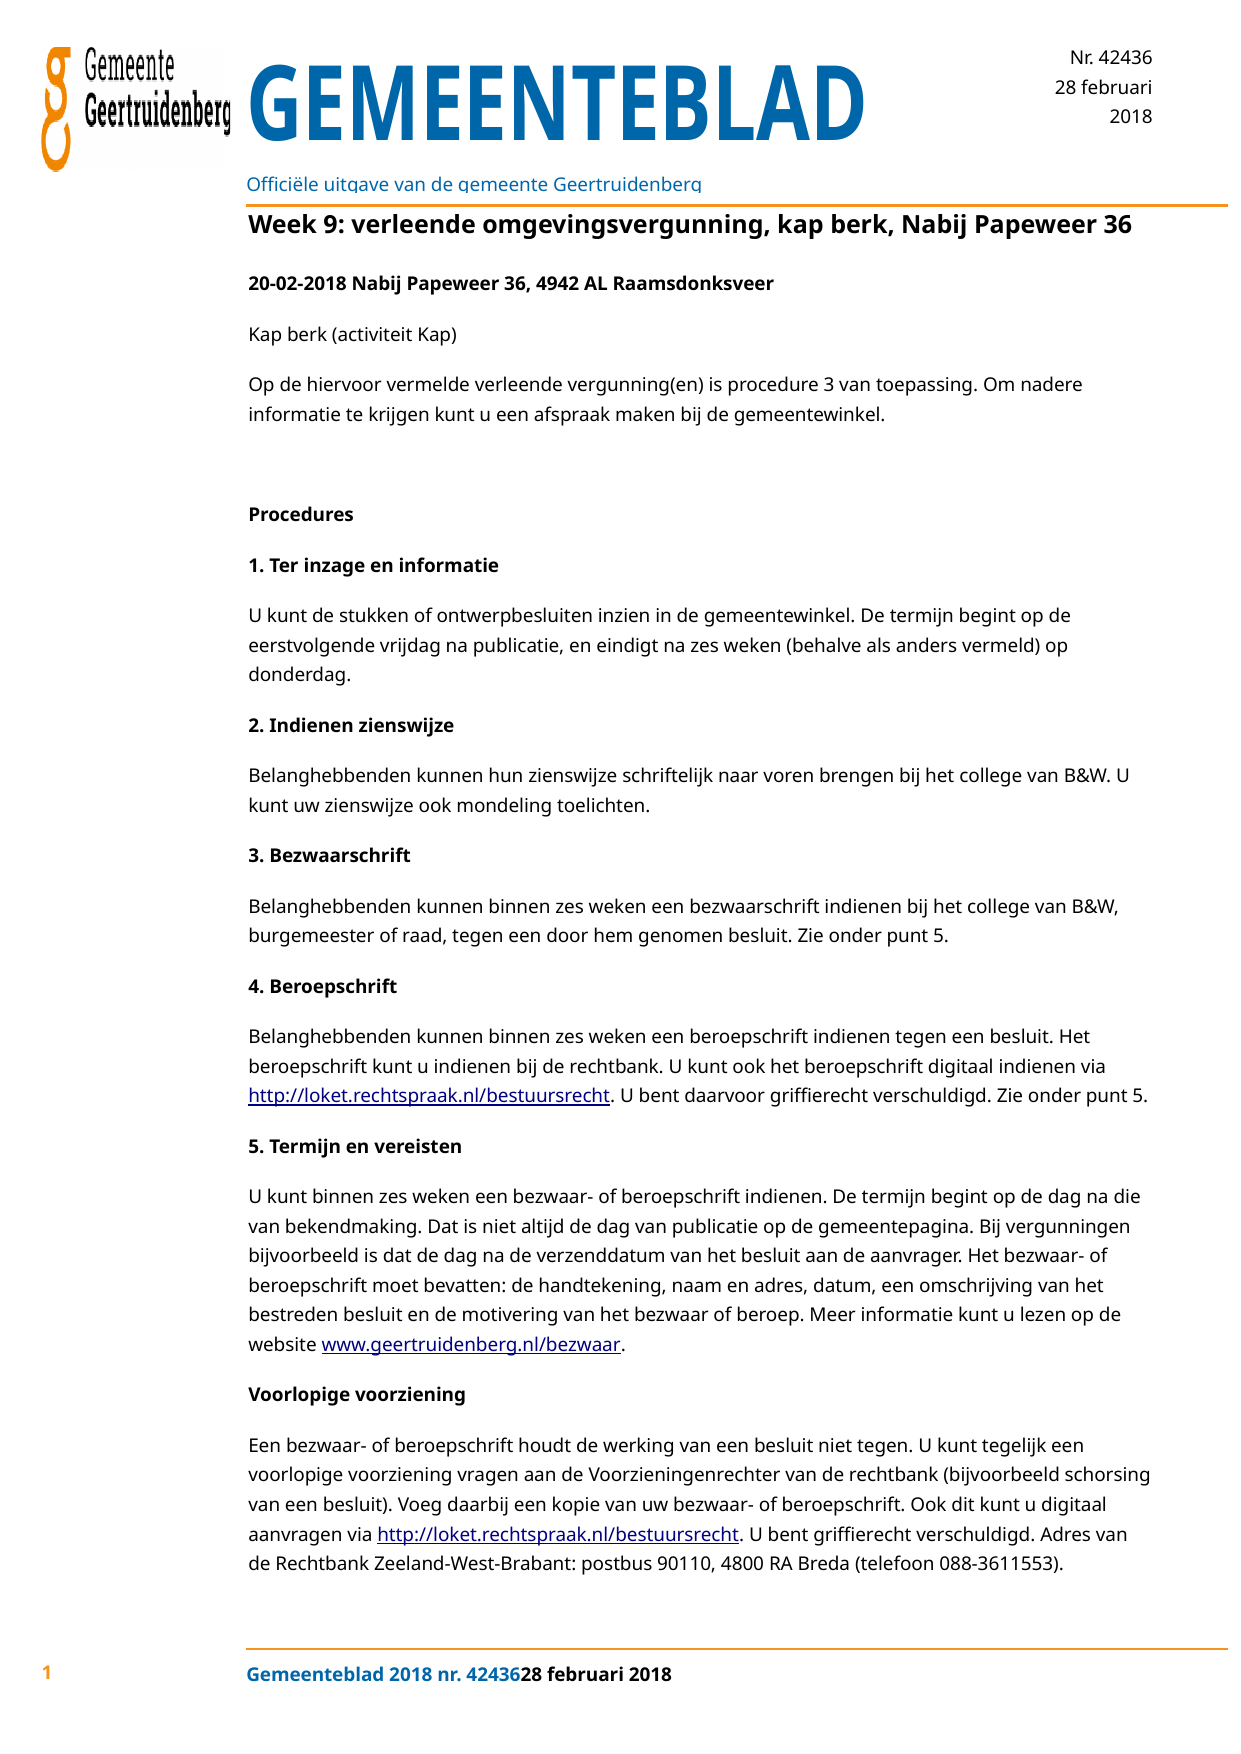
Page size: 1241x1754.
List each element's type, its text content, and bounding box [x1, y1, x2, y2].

text Belanghebbenden kunnen hun zienswijze schriftelijk naar voren brengen bij het college van B&W. U kunt uw zienswijze ook mondeling toelichten. [248, 762, 1152, 818]
text 1. Ter inzage en informatie [248, 552, 1152, 578]
text Week 9: verleende omgevingsvergunning, kap berk, Nabij Papeweer 36 [248, 207, 1152, 241]
text Kap berk (activiteit Kap) [248, 321, 1152, 346]
text Belanghebbenden kunnen binnen zes weken een bezwaarschrift indienen bij het college van B&W, burgemeester of raad, tegen een door hem genomen besluit. Zie onder punt 5. [248, 893, 1152, 948]
text Belanghebbenden kunnen binnen zes weken een beroepschrift indienen tegen een besluit. Het beroepschrift kunt u indienen bij de rechtbank. U kunt ook het beroepschrift digitaal indienen via http://loket.rechtspraak.nl/bestuursrecht. U bent daarvoor griffierecht verschuldigd. Zie onder punt 5. [248, 1023, 1152, 1108]
text U kunt binnen zes weken een bezwaar- of beroepschrift indienen. De termijn begint op de dag na die van bekendmaking. Dat is niet altijd de dag van publicatie op de gemeentepagina. Bij vergunningen bijvoorbeeld is dat de dag na de verzenddatum van het besluit aan de aanvrager. Het bezwaar- of beroepschrift moet bevatten: de handtekening, naam en adres, datum, een omschrijving van het bestreden besluit en de motivering van het bezwaar of beroep. Meer informatie kunt u lezen op de website www.geertruidenberg.nl/bezwaar. [248, 1183, 1152, 1357]
text Op de hiervoor vermelde verleende vergunning(en) is procedure 3 van toepassing. Om nadere informatie te krijgen kunt u een afspraak maken bij de gemeentewinkel. [248, 371, 1152, 426]
text Procedures [248, 502, 1152, 527]
text U kunt de stukken of ontwerpbesluiten inzien in de gemeentewinkel. De termijn begint op de eerstvolgende vrijdag na publicatie, en eindigt na zes weken (behalve als anders vermeld) op donderdag. [248, 602, 1152, 687]
picture [41, 47, 231, 172]
text 4. Beroepschrift [248, 973, 1152, 998]
text 5. Termijn en vereisten [248, 1133, 1152, 1158]
text 20-02-2018 Nabij Papeweer 36, 4942 AL Raamsdonksveer [248, 270, 1152, 296]
text Een bezwaar- of beroepschrift houdt de werking van een besluit niet tegen. U kunt tegelijk een voorlopige voorziening vragen aan de Voorzieningenrechter van de rechtbank (bijvoorbeeld schorsing van een besluit). Voeg daarbij een kopie van uw bezwaar- of beroepschrift. Ook dit kunt u digitaal aanvragen via http://loket.rechtspraak.nl/bestuursrecht. U bent griffierecht verschuldigd. Adres van de Rechtbank Zeeland-West-Brabant: postbus 90110, 4800 RA Breda (telefoon 088-3611553). [248, 1432, 1152, 1576]
text Voorlopige voorziening [248, 1382, 1152, 1407]
text 2. Indienen zienswijze [248, 712, 1152, 738]
text 3. Bezwaarschrift [248, 842, 1152, 868]
